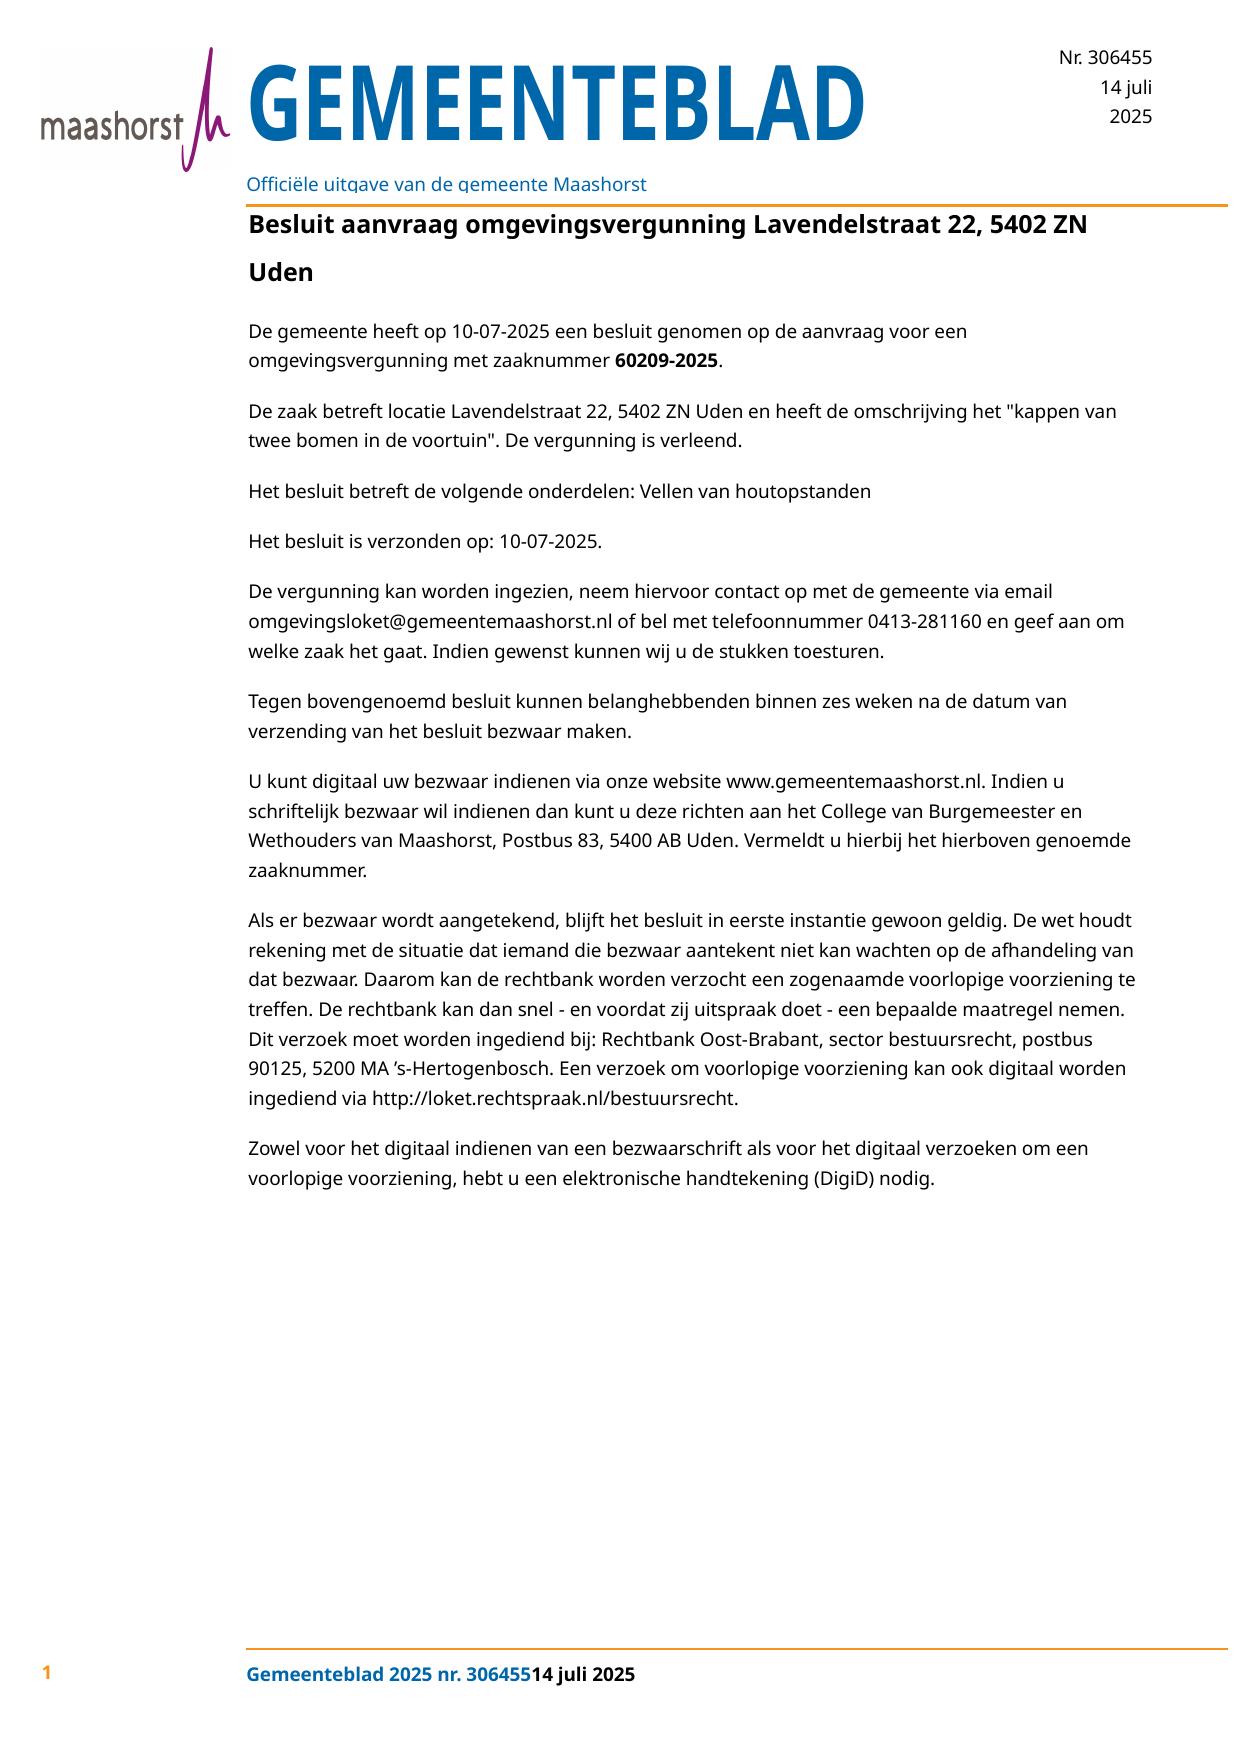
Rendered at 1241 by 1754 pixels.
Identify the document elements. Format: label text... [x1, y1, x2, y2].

text De gemeente heeft op 10-07-2025 een besluit genomen op de aanvraag voor een omgevingsvergunning met zaaknummer 60209-2025. [248, 318, 1152, 373]
text Besluit aanvraag omgevingsvergunning Lavendelstraat 22, 5402 ZN Uden [248, 207, 1152, 288]
text De vergunning kan worden ingezien, neem hiervoor contact op met de gemeente via email omgevingsloket@gemeentemaashorst.nl of bel met telefoonnummer 0413-281160 en geef aan om welke zaak het gaat. Indien gewenst kunnen wij u de stukken toesturen. [248, 579, 1152, 664]
text Het besluit is verzonden op: 10-07-2025. [248, 528, 1152, 554]
text Het besluit betreft de volgende onderdelen: Vellen van houtopstanden [248, 478, 1152, 504]
text Tegen bovengenoemd besluit kunnen belanghebbenden binnen zes weken na de datum van verzending van het besluit bezwaar maken. [248, 688, 1152, 744]
text Als er bezwaar wordt aangetekend, blijft het besluit in eerste instantie gewoon geldig. De wet houdt rekening met de situatie dat iemand die bezwaar aantekent niet kan wachten op de afhandeling van dat bezwaar. Daarom kan de rechtbank worden verzocht een zogenaamde voorlopige voorziening te treffen. De rechtbank kan dan snel - en voordat zij uitspraak doet - een bepaalde maatregel nemen. Dit verzoek moet worden ingediend bij: Rechtbank Oost-Brabant, sector bestuursrecht, postbus 90125, 5200 MA ’s-Hertogenbosch. Een verzoek om voorlopige voorziening kan ook digitaal worden ingediend via http://loket.rechtspraak.nl/bestuursrecht. [248, 907, 1152, 1111]
text De zaak betreft locatie Lavendelstraat 22, 5402 ZN Uden en heeft de omschrijving het "kappen van twee bomen in de voortuin". De vergunning is verleend. [248, 398, 1152, 453]
picture [41, 47, 231, 172]
text Zowel voor het digitaal indienen van een bezwaarschrift als voor het digitaal verzoeken om een voorlopige voorziening, hebt u een elektronische handtekening (DigiD) nodig. [248, 1135, 1152, 1191]
text U kunt digitaal uw bezwaar indienen via onze website www.gemeentemaashorst.nl. Indien u schriftelijk bezwaar wil indienen dan kunt u deze richten aan het College van Burgemeester en Wethouders van Maashorst, Postbus 83, 5400 AB Uden. Vermeldt u hierbij het hierboven genoemde zaaknummer. [248, 768, 1152, 883]
